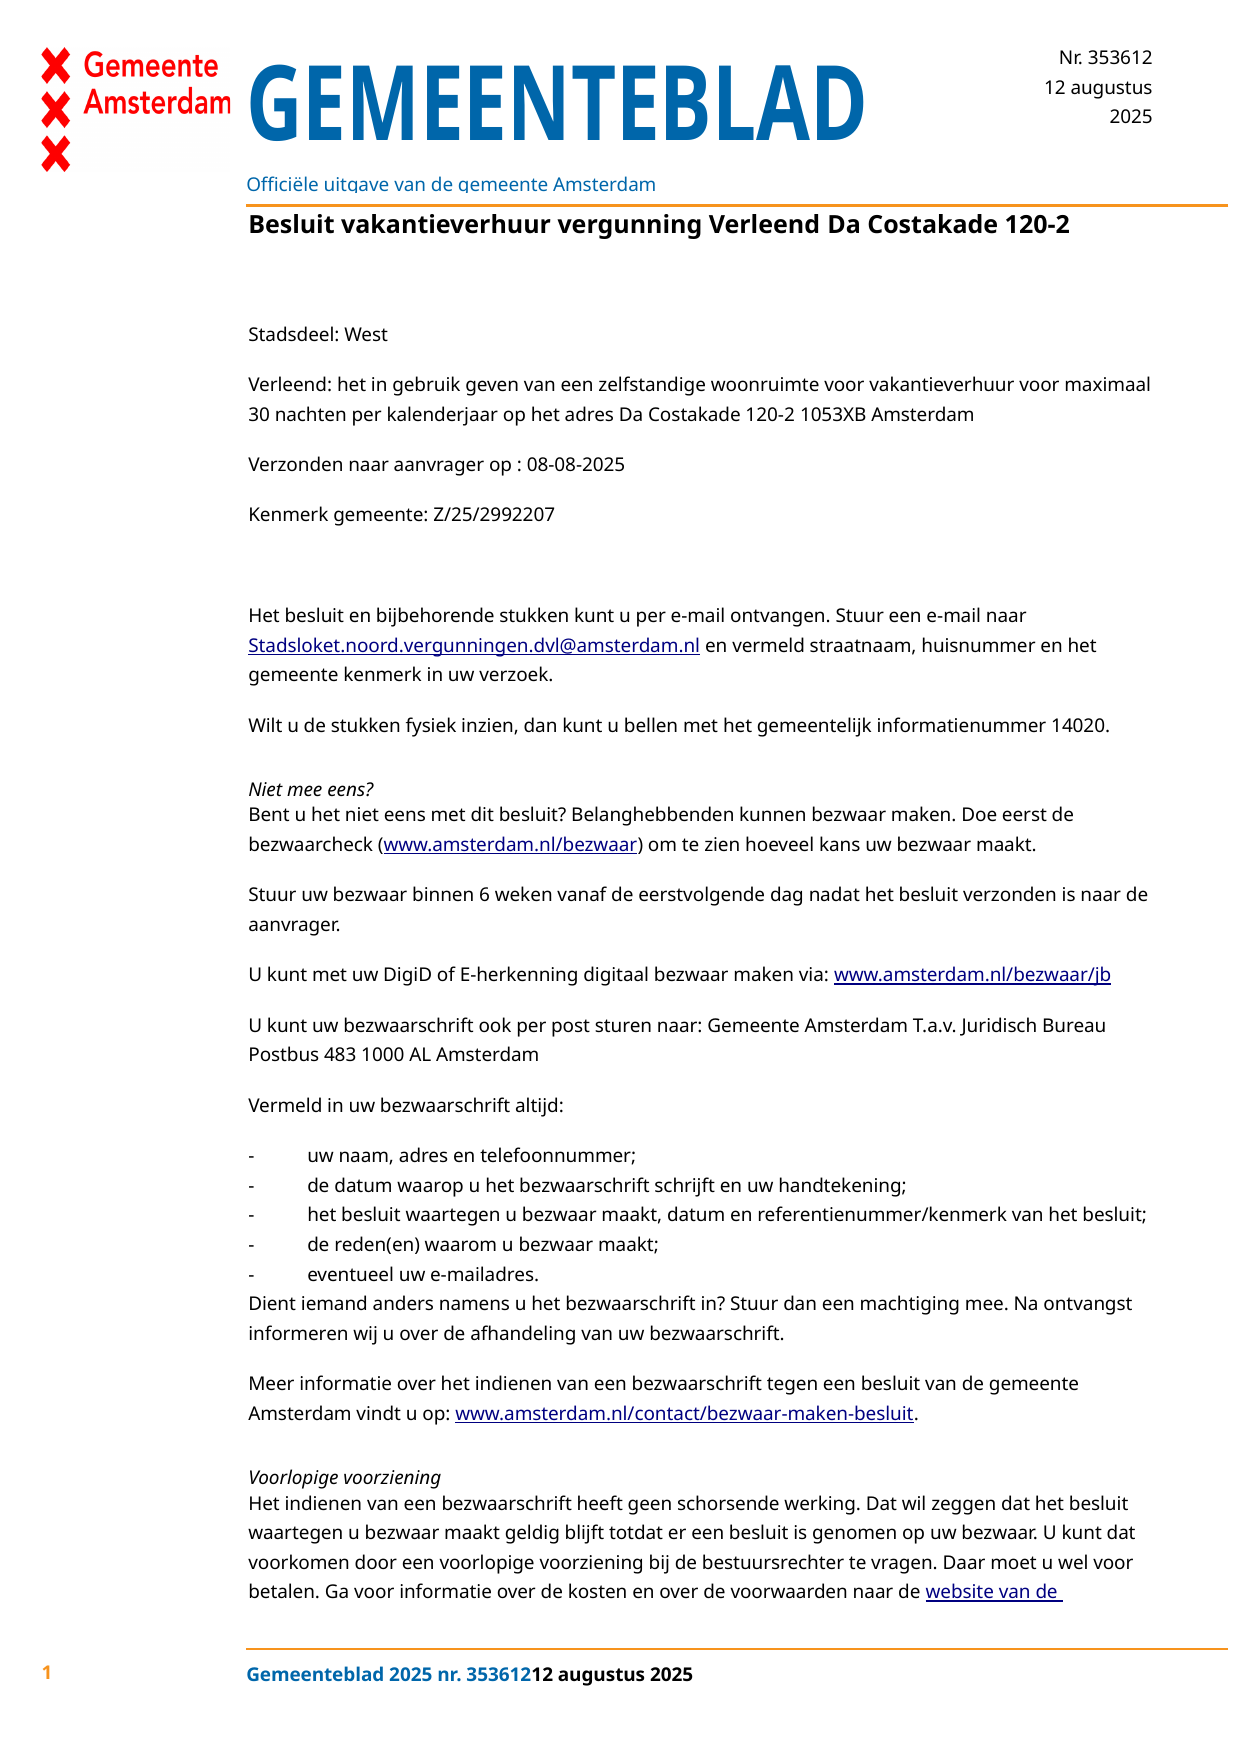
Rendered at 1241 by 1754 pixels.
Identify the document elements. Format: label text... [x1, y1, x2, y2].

text U kunt met uw DigiD of E-herkenning digitaal bezwaar maken via: www.amsterdam.nl/bezwaar/jb [248, 962, 1152, 987]
text Stuur uw bezwaar binnen 6 weken vanaf de eerstvolgende dag nadat het besluit verzonden is naar de aanvrager. [248, 882, 1152, 937]
text Het indienen van een bezwaarschrift heeft geen schorsende werking. Dat wil zeggen dat het besluit waartegen u bezwaar maakt geldig blijft totdat er een besluit is genomen op uw bezwaar. U kunt dat voorkomen door een voorlopige voorziening bij de bestuursrechter te vragen. Daar moet u wel voor betalen. Ga voor informatie over de kosten en over de voorwaarden naar de website van de [248, 1490, 1152, 1604]
list uw naam, adres en telefoonnummer; [248, 1142, 1152, 1168]
text Voorlopige voorziening [248, 1464, 1152, 1490]
text Stadsdeel: West [248, 321, 1152, 346]
text Verzonden naar aanvrager op : 08-08-2025 [248, 451, 1152, 477]
text Bent u het niet eens met dit besluit? Belanghebbenden kunnen bezwaar maken. Doe eerst de bezwaarcheck (www.amsterdam.nl/bezwaar) om te zien hoeveel kans uw bezwaar maakt. [248, 802, 1152, 857]
text Dient iemand anders namens u het bezwaarschrift in? Stuur dan een machtiging mee. Na ontvangst informeren wij u over de afhandeling van uw bezwaarschrift. [248, 1290, 1152, 1346]
text U kunt uw bezwaarschrift ook per post sturen naar: Gemeente Amsterdam T.a.v. Juridisch Bureau Postbus 483 1000 AL Amsterdam [248, 1012, 1152, 1067]
text Niet mee eens? [248, 776, 1152, 802]
list het besluit waartegen u bezwaar maakt, datum en referentienummer/kenmerk van het besluit; [248, 1202, 1152, 1227]
list de datum waarop u het bezwaarschrift schrijft en uw handtekening; [248, 1172, 1152, 1198]
text Verleend: het in gebruik geven van een zelfstandige woonruimte voor vakantieverhuur voor maximaal 30 nachten per kalenderjaar op het adres Da Costakade 120-2 1053XB Amsterdam [248, 371, 1152, 426]
text Kenmerk gemeente: Z/25/2992207 [248, 502, 1152, 527]
text Vermeld in uw bezwaarschrift altijd: [248, 1092, 1152, 1118]
text Het besluit en bijbehorende stukken kunt u per e-mail ontvangen. Stuur een e-mail naar Stadsloket.noord.vergunningen.dvl@amsterdam.nl en vermeld straatnaam, huisnummer en het gemeente kenmerk in uw verzoek. [248, 602, 1152, 687]
list de reden(en) waarom u bezwaar maakt; [248, 1231, 1152, 1257]
picture [41, 47, 231, 172]
list eventueel uw e-mailadres. [248, 1261, 1152, 1287]
text Wilt u de stukken fysiek inzien, dan kunt u bellen met het gemeentelijk informatienummer 14020. [248, 712, 1152, 738]
text Meer informatie over het indienen van een bezwaarschrift tegen een besluit van de gemeente Amsterdam vindt u op: www.amsterdam.nl/contact/bezwaar-maken-besluit. [248, 1370, 1152, 1426]
text Besluit vakantieverhuur vergunning Verleend Da Costakade 120-2 [248, 207, 1152, 241]
